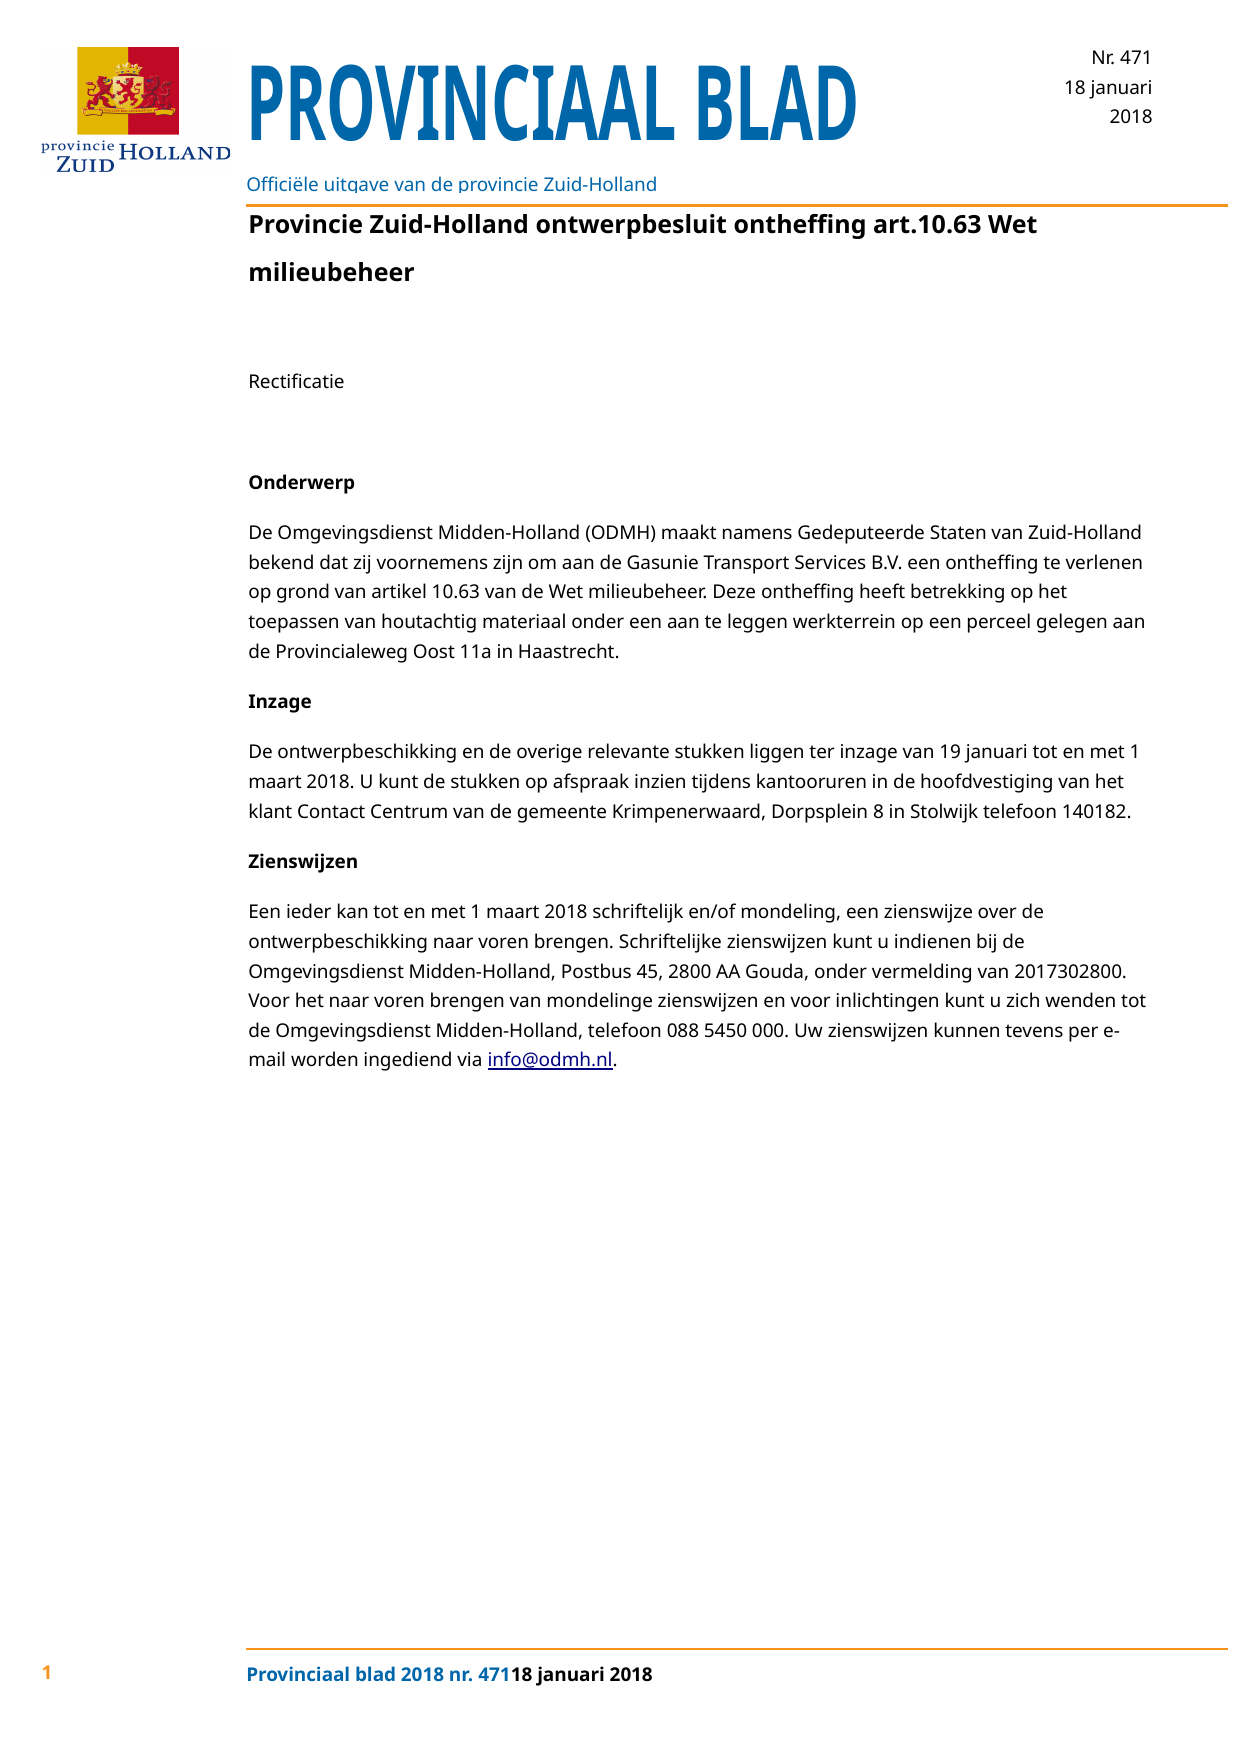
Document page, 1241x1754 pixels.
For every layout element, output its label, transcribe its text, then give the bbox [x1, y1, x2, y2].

text Zienswijzen [248, 848, 1152, 874]
text De Omgevingsdienst Midden-Holland (ODMH) maakt namens Gedeputeerde Staten van Zuid-Holland bekend dat zij voornemens zijn om aan de Gasunie Transport Services B.V. een ontheffing te verlenen op grond van artikel 10.63 van de Wet milieubeheer. Deze ontheffing heeft betrekking op het toepassen van houtachtig materiaal onder een aan te leggen werkterrein op een perceel gelegen aan de Provincialeweg Oost 11a in Haastrecht. [248, 519, 1152, 664]
text De ontwerpbeschikking en de overige relevante stukken liggen ter inzage van 19 januari tot en met 1 maart 2018. U kunt de stukken op afspraak inzien tijdens kantooruren in de hoofdvestiging van het klant Contact Centrum van de gemeente Krimpenerwaard, Dorpsplein 8 in Stolwijk telefoon 140182. [248, 739, 1152, 824]
text Een ieder kan tot en met 1 maart 2018 schriftelijk en/of mondeling, een zienswijze over de ontwerpbeschikking naar voren brengen. Schriftelijke zienswijzen kunt u indienen bij de Omgevingsdienst Midden-Holland, Postbus 45, 2800 AA Gouda, onder vermelding van 2017302800. Voor het naar voren brengen van mondelinge zienswijzen en voor inlichtingen kunt u zich wenden tot de Omgevingsdienst Midden-Holland, telefoon 088 5450 000. Uw zienswijzen kunnen tevens per e-mail worden ingediend via info@odmh.nl. [248, 899, 1152, 1072]
text Inzage [248, 688, 1152, 714]
text Provincie Zuid-Holland ontwerpbesluit ontheffing art.10.63 Wet milieubeheer [248, 207, 1152, 288]
picture [41, 47, 231, 172]
text Rectificatie [248, 368, 1152, 394]
text Onderwerp [248, 469, 1152, 495]
